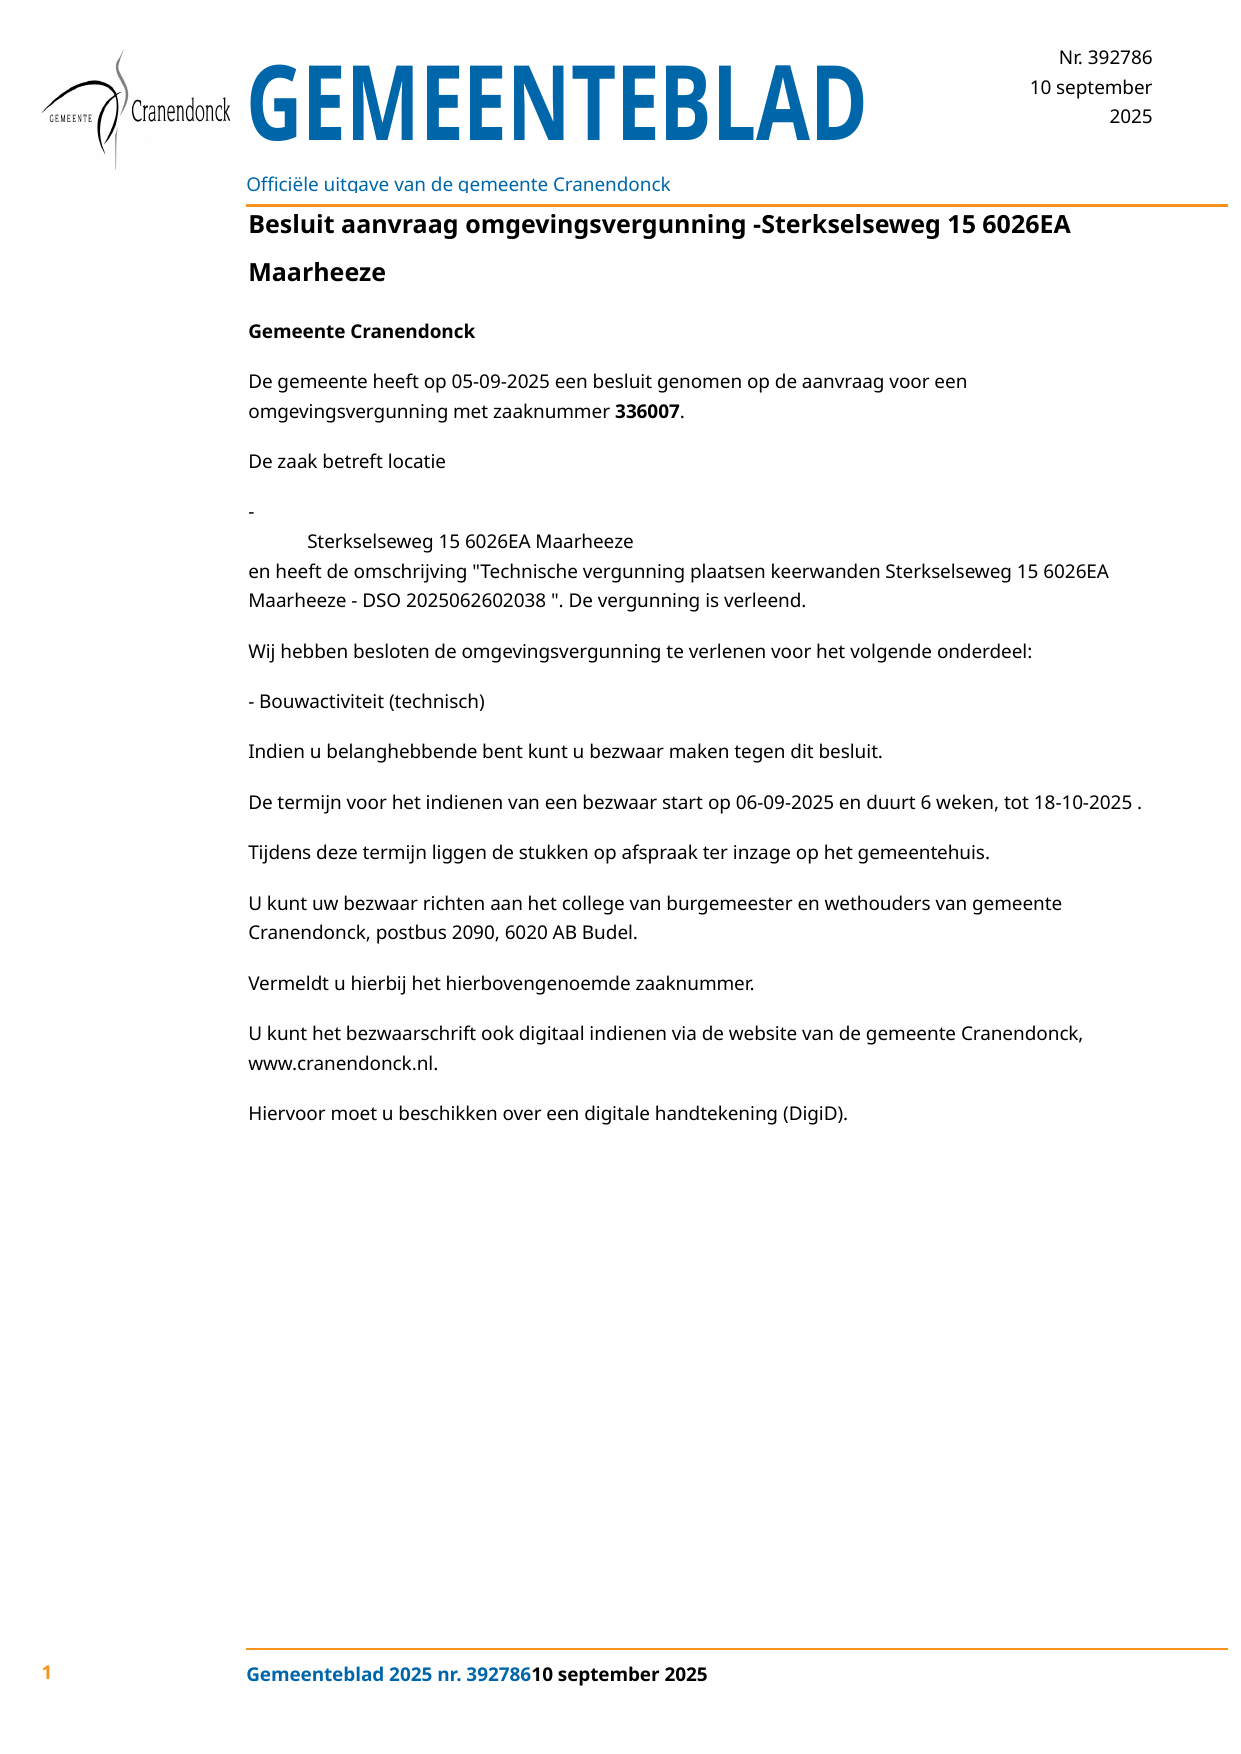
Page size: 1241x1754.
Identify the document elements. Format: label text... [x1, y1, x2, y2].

text De zaak betreft locatie [248, 448, 1152, 474]
text - Bouwactiviteit (technisch) [248, 688, 1152, 714]
text Tijdens deze termijn liggen de stukken op afspraak ter inzage op het gemeentehuis. [248, 839, 1152, 865]
picture [41, 47, 231, 172]
text De gemeente heeft op 05-09-2025 een besluit genomen op de aanvraag voor een omgevingsvergunning met zaaknummer 336007. [248, 368, 1152, 424]
text en heeft de omschrijving "Technische vergunning plaatsen keerwanden Sterkselseweg 15 6026EA Maarheeze - DSO 2025062602038 ". De vergunning is verleend. [248, 558, 1152, 613]
text Wij hebben besloten de omgevingsvergunning te verlenen voor het volgende onderdeel: [248, 638, 1152, 664]
text Indien u belanghebbende bent kunt u bezwaar maken tegen dit besluit. [248, 739, 1152, 764]
text U kunt het bezwaarschrift ook digitaal indienen via de website van de gemeente Cranendonck, www.cranendonck.nl. [248, 1020, 1152, 1076]
text Hiervoor moet u beschikken over een digitale handtekening (DigiD). [248, 1100, 1152, 1126]
text Vermeldt u hierbij het hierbovengenoemde zaaknummer. [248, 970, 1152, 996]
list Sterkselseweg 15 6026EA Maarheeze [248, 528, 1152, 554]
text Besluit aanvraag omgevingsvergunning -Sterkselseweg 15 6026EA Maarheeze [248, 207, 1152, 288]
text U kunt uw bezwaar richten aan het college van burgemeester en wethouders van gemeente Cranendonck, postbus 2090, 6020 AB Budel. [248, 890, 1152, 945]
text Gemeente Cranendonck [248, 318, 1152, 344]
text De termijn voor het indienen van een bezwaar start op 06-09-2025 en duurt 6 weken, tot 18-10-2025 . [248, 789, 1152, 815]
